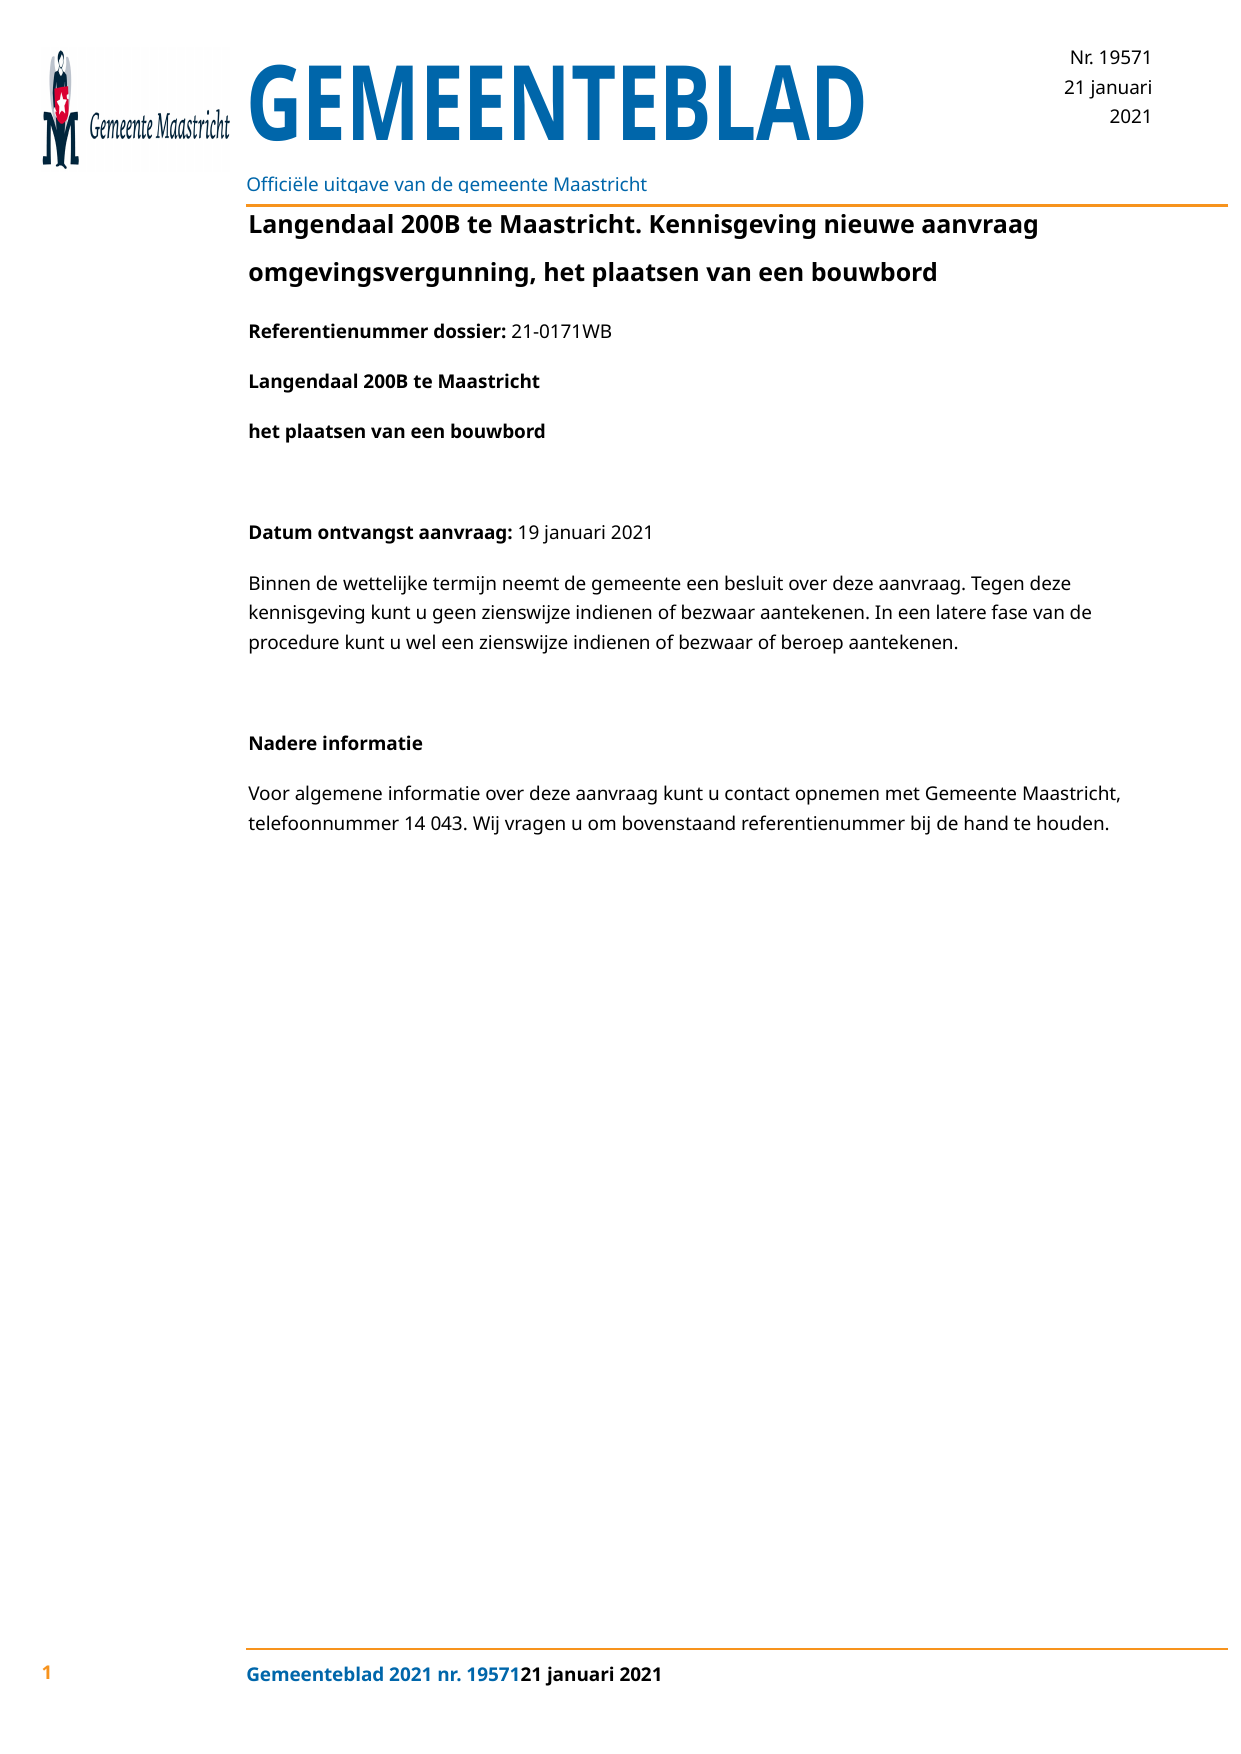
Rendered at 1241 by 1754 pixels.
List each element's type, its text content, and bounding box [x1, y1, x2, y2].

text Langendaal 200B te Maastricht [248, 368, 1152, 394]
text Voor algemene informatie over deze aanvraag kunt u contact opnemen met Gemeente Maastricht, telefoonnummer 14 043. Wij vragen u om bovenstaand referentienummer bij de hand te houden. [248, 780, 1152, 836]
text Langendaal 200B te Maastricht. Kennisgeving nieuwe aanvraag omgevingsvergunning, het plaatsen van een bouwbord [248, 207, 1152, 288]
text Referentienummer dossier: 21-0171WB [248, 318, 1152, 344]
picture [41, 47, 231, 172]
text Binnen de wettelijke termijn neemt de gemeente een besluit over deze aanvraag. Tegen deze kennisgeving kunt u geen zienswijze indienen of bezwaar aantekenen. In een latere fase van de procedure kunt u wel een zienswijze indienen of bezwaar of beroep aantekenen. [248, 570, 1152, 655]
text Datum ontvangst aanvraag: 19 januari 2021 [248, 519, 1152, 545]
text Nadere informatie [248, 730, 1152, 756]
text het plaatsen van een bouwbord [248, 419, 1152, 444]
